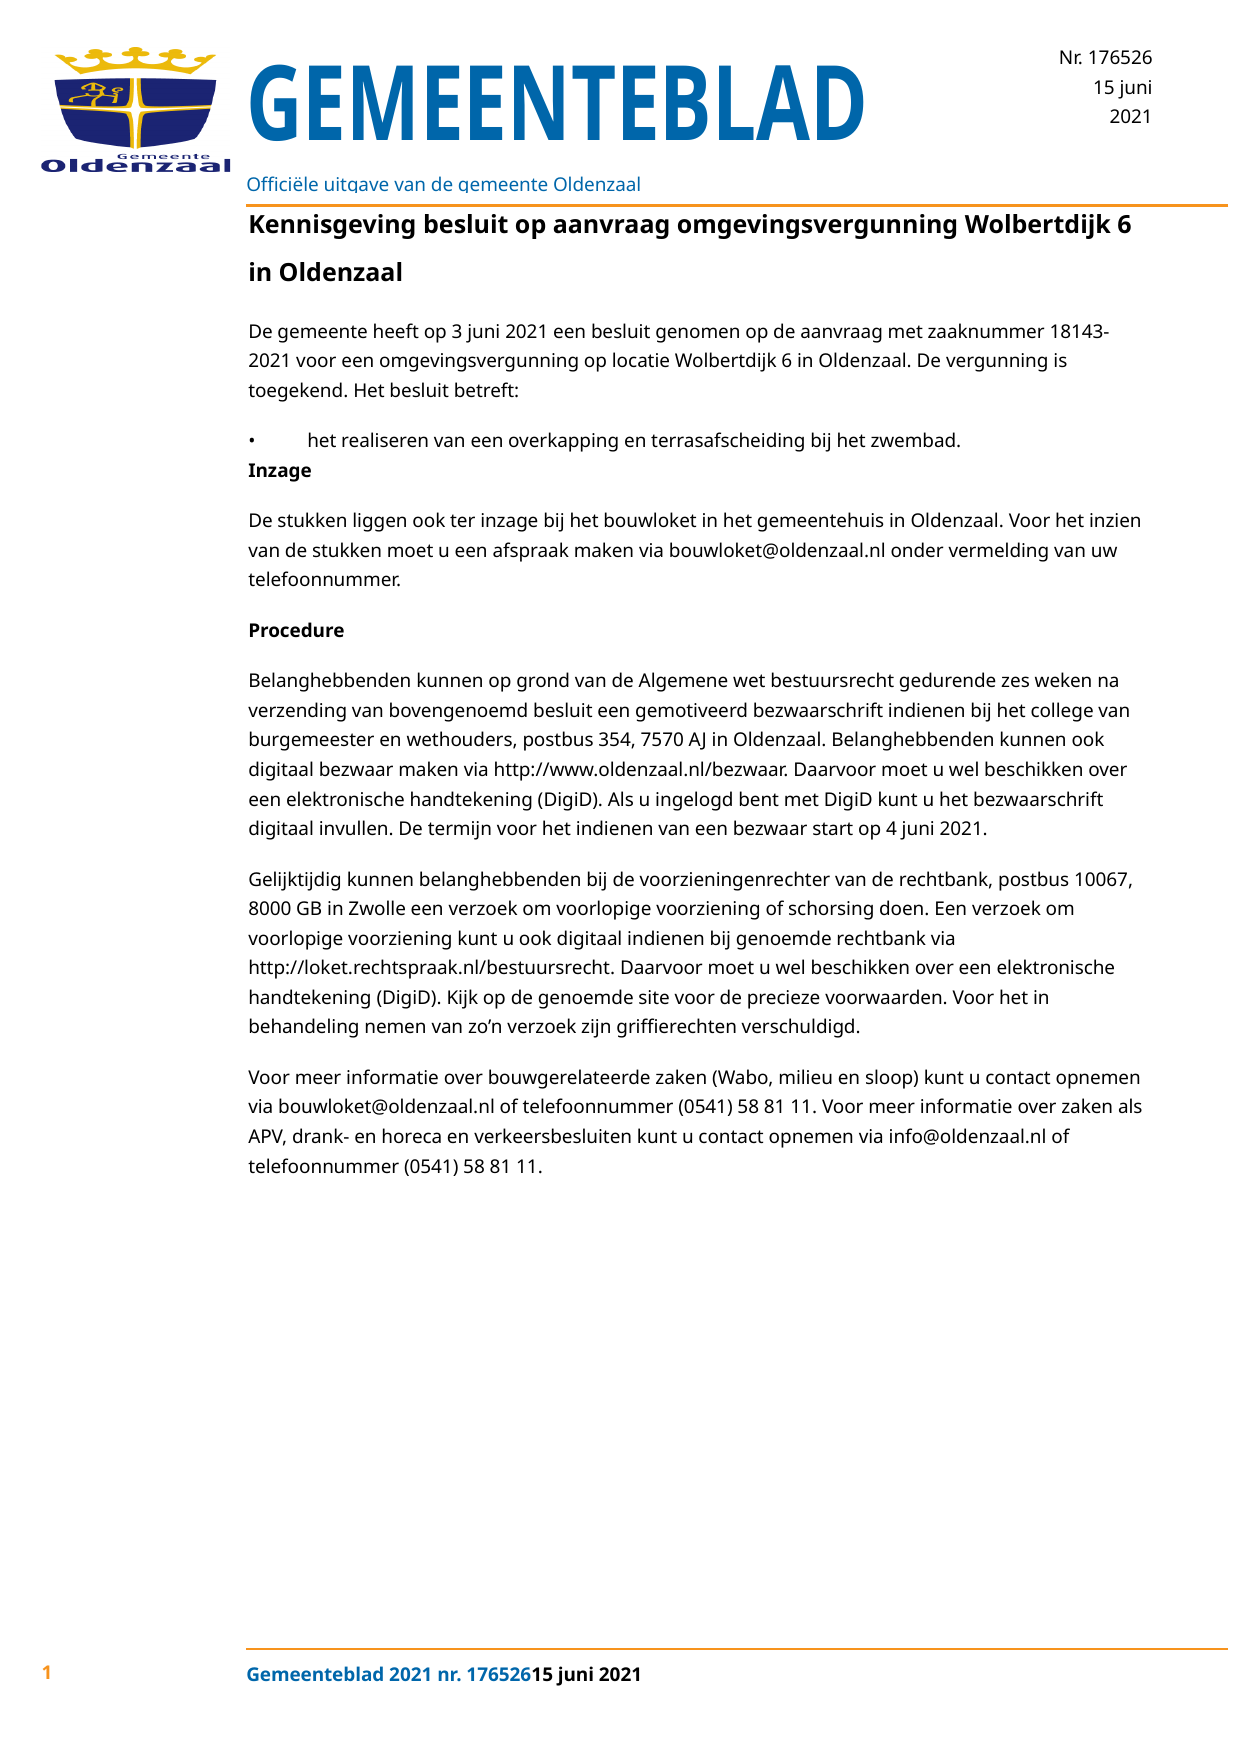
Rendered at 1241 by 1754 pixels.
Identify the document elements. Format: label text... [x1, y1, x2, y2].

text De gemeente heeft op 3 juni 2021 een besluit genomen op de aanvraag met zaaknummer 18143-2021 voor een omgevingsvergunning op locatie Wolbertdijk 6 in Oldenzaal. De vergunning is toegekend. Het besluit betreft: [248, 318, 1152, 403]
picture [41, 47, 231, 172]
list het realiseren van een overkapping en terrasafscheiding bij het zwembad. [248, 427, 1152, 453]
text Belanghebbenden kunnen op grond van de Algemene wet bestuursrecht gedurende zes weken na verzending van bovengenoemd besluit een gemotiveerd bezwaarschrift indienen bij het college van burgemeester en wethouders, postbus 354, 7570 AJ in Oldenzaal. Belanghebbenden kunnen ook digitaal bezwaar maken via http://www.oldenzaal.nl/bezwaar. Daarvoor moet u wel beschikken over een elektronische handtekening (DigiD). Als u ingelogd bent met DigiD kunt u het bezwaarschrift digitaal invullen. De termijn voor het indienen van een bezwaar start op 4 juni 2021. [248, 667, 1152, 841]
text Kennisgeving besluit op aanvraag omgevingsvergunning Wolbertdijk 6 in Oldenzaal [248, 207, 1152, 288]
text De stukken liggen ook ter inzage bij het bouwloket in het gemeentehuis in Oldenzaal. Voor het inzien van de stukken moet u een afspraak maken via bouwloket@oldenzaal.nl onder vermelding van uw telefoonnummer. [248, 507, 1152, 592]
text Gelijktijdig kunnen belanghebbenden bij de voorzieningenrechter van de rechtbank, postbus 10067, 8000 GB in Zwolle een verzoek om voorlopige voorziening of schorsing doen. Een verzoek om voorlopige voorziening kunt u ook digitaal indienen bij genoemde rechtbank via http://loket.rechtspraak.nl/bestuursrecht. Daarvoor moet u wel beschikken over een elektronische handtekening (DigiD). Kijk op de genoemde site voor de precieze voorwaarden. Voor het in behandeling nemen van zo’n verzoek zijn griffierechten verschuldigd. [248, 866, 1152, 1039]
text Inzage [248, 457, 1152, 483]
text Voor meer informatie over bouwgerelateerde zaken (Wabo, milieu en sloop) kunt u contact opnemen via bouwloket@oldenzaal.nl of telefoonnummer (0541) 58 81 11. Voor meer informatie over zaken als APV, drank- en horeca en verkeersbesluiten kunt u contact opnemen via info@oldenzaal.nl of telefoonnummer (0541) 58 81 11. [248, 1064, 1152, 1179]
text Procedure [248, 617, 1152, 643]
